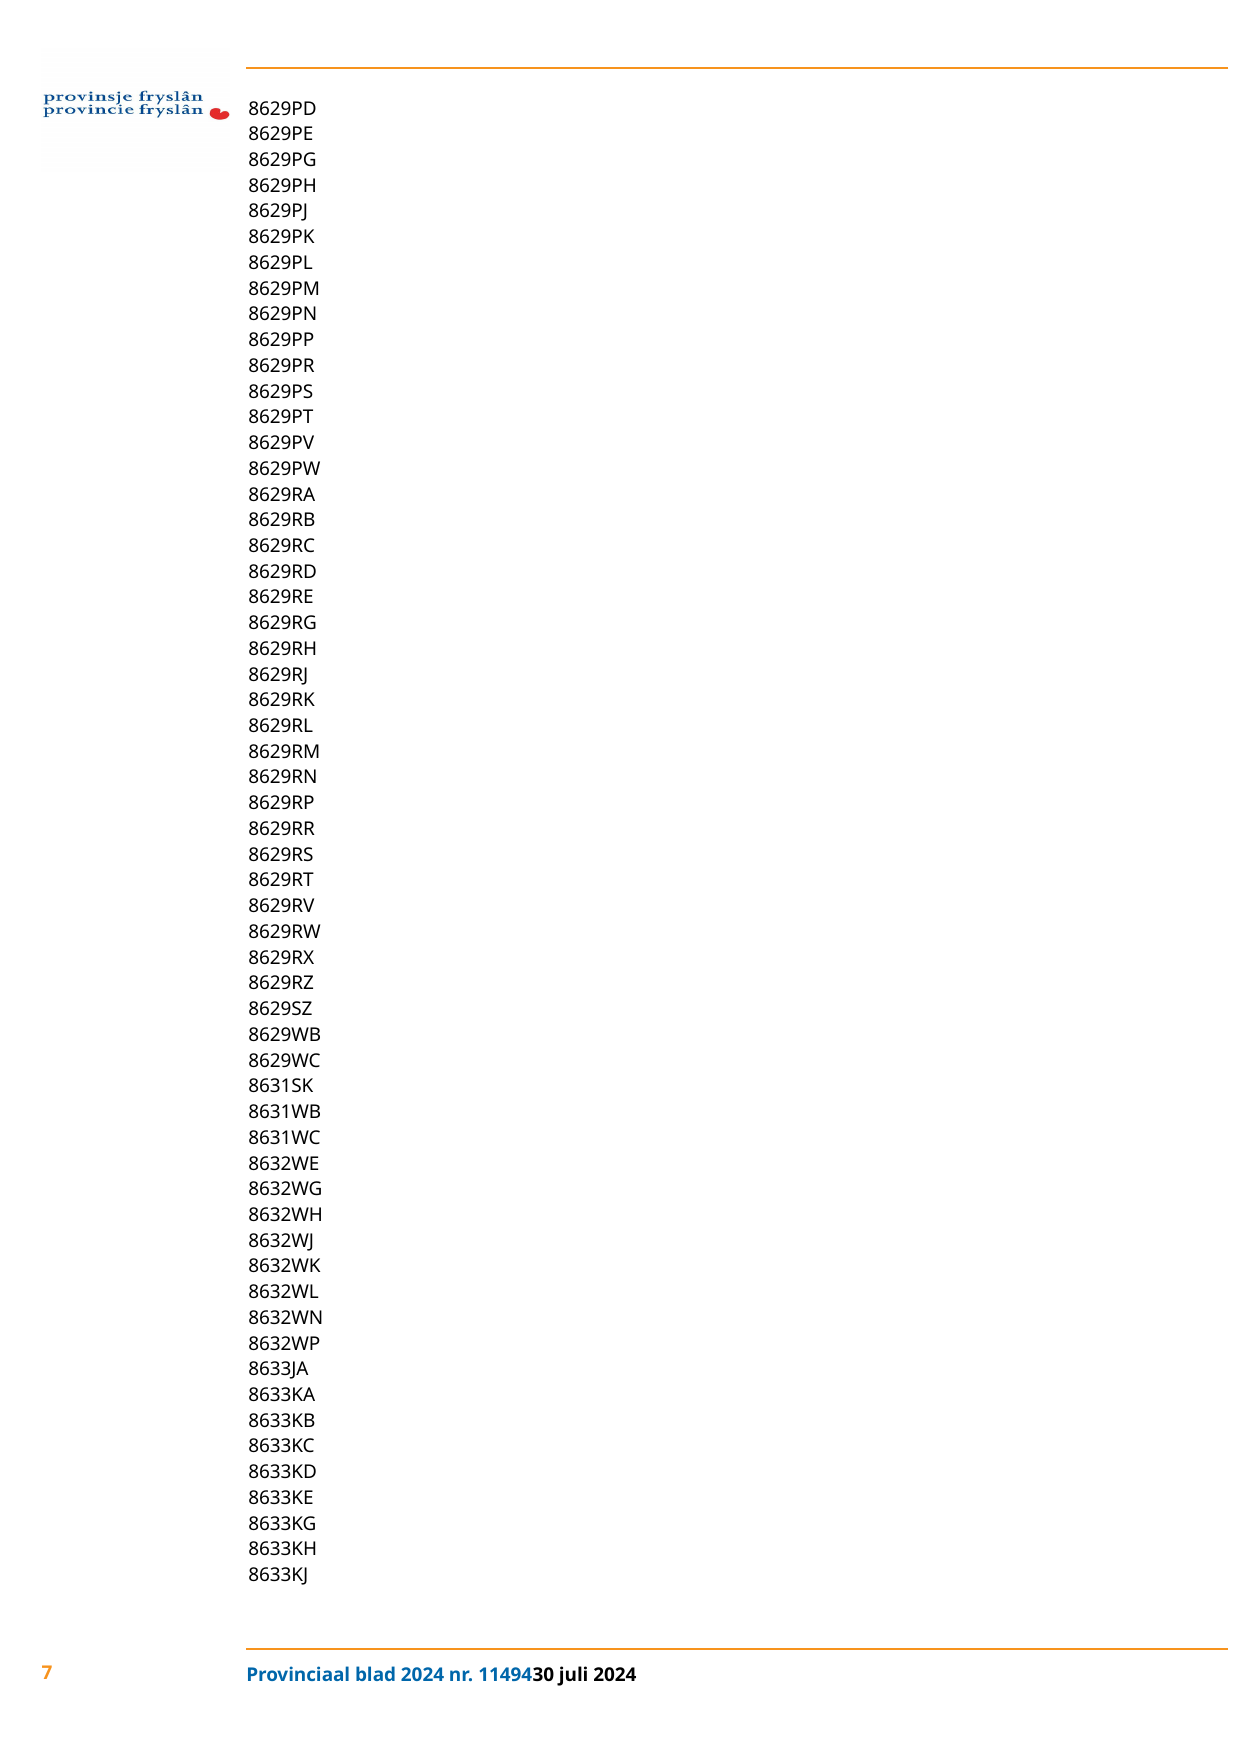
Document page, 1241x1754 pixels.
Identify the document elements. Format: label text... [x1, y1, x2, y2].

table_cell 8629RL [248, 712, 1152, 738]
table_cell 8629RR [248, 815, 1152, 841]
table_cell 8629WC [248, 1047, 1152, 1072]
table_cell 8629RP [248, 790, 1152, 815]
table_cell 8632WE [248, 1150, 1152, 1175]
table_cell 8633KJ [248, 1561, 1152, 1587]
table_cell 8629PR [248, 352, 1152, 378]
table_cell 8629PJ [248, 198, 1152, 223]
table_cell 8633KB [248, 1407, 1152, 1433]
table_cell 8629RS [248, 841, 1152, 867]
table_cell 8633KG [248, 1510, 1152, 1536]
table_cell 8629PH [248, 172, 1152, 198]
table_cell 8629RH [248, 635, 1152, 661]
table_cell 8632WG [248, 1175, 1152, 1201]
table_cell 8629RW [248, 918, 1152, 944]
table_cell 8633KE [248, 1484, 1152, 1510]
table_cell 8629PG [248, 146, 1152, 172]
table_cell 8629RK [248, 687, 1152, 712]
table_cell 8629PS [248, 378, 1152, 403]
table_cell 8629RT [248, 867, 1152, 892]
table_cell 8629PN [248, 301, 1152, 326]
table_cell 8629SZ [248, 995, 1152, 1021]
table_cell 8633KD [248, 1459, 1152, 1484]
table_cell 8629RV [248, 893, 1152, 918]
table_cell 8629PW [248, 455, 1152, 481]
table_cell 8629RD [248, 558, 1152, 584]
table_cell 8629PE [248, 121, 1152, 146]
table_cell 8632WL [248, 1278, 1152, 1304]
table_cell 8633KH [248, 1536, 1152, 1561]
table_cell 8632WH [248, 1201, 1152, 1227]
table_cell 8629PL [248, 249, 1152, 275]
table_cell 8633KA [248, 1381, 1152, 1407]
table_cell 8629RA [248, 481, 1152, 506]
table_cell 8629RN [248, 764, 1152, 789]
picture [41, 47, 231, 172]
table_cell 8632WP [248, 1330, 1152, 1356]
table_cell 8629RC [248, 532, 1152, 558]
table_cell 8632WK [248, 1253, 1152, 1278]
table_cell 8629PK [248, 224, 1152, 249]
table_cell 8631SK [248, 1073, 1152, 1098]
table_cell 8629RZ [248, 970, 1152, 995]
table_cell 8633JA [248, 1356, 1152, 1381]
table_cell 8632WJ [248, 1227, 1152, 1253]
table_cell 8629RJ [248, 661, 1152, 687]
table_cell 8629RM [248, 738, 1152, 764]
table_cell 8631WB [248, 1098, 1152, 1124]
table_cell 8629PD [248, 95, 1152, 121]
table_cell 8629RE [248, 584, 1152, 609]
table_cell 8629RB [248, 506, 1152, 532]
table_cell 8629PP [248, 326, 1152, 352]
table_cell 8633KC [248, 1433, 1152, 1458]
table_cell 8629RX [248, 944, 1152, 969]
table_cell 8629PT [248, 404, 1152, 429]
table_cell 8629PM [248, 275, 1152, 301]
table_cell 8629RG [248, 609, 1152, 635]
table_cell 8631WC [248, 1124, 1152, 1150]
table_cell 8629WB [248, 1021, 1152, 1047]
table_cell 8632WN [248, 1304, 1152, 1330]
table_cell 8629PV [248, 429, 1152, 455]
